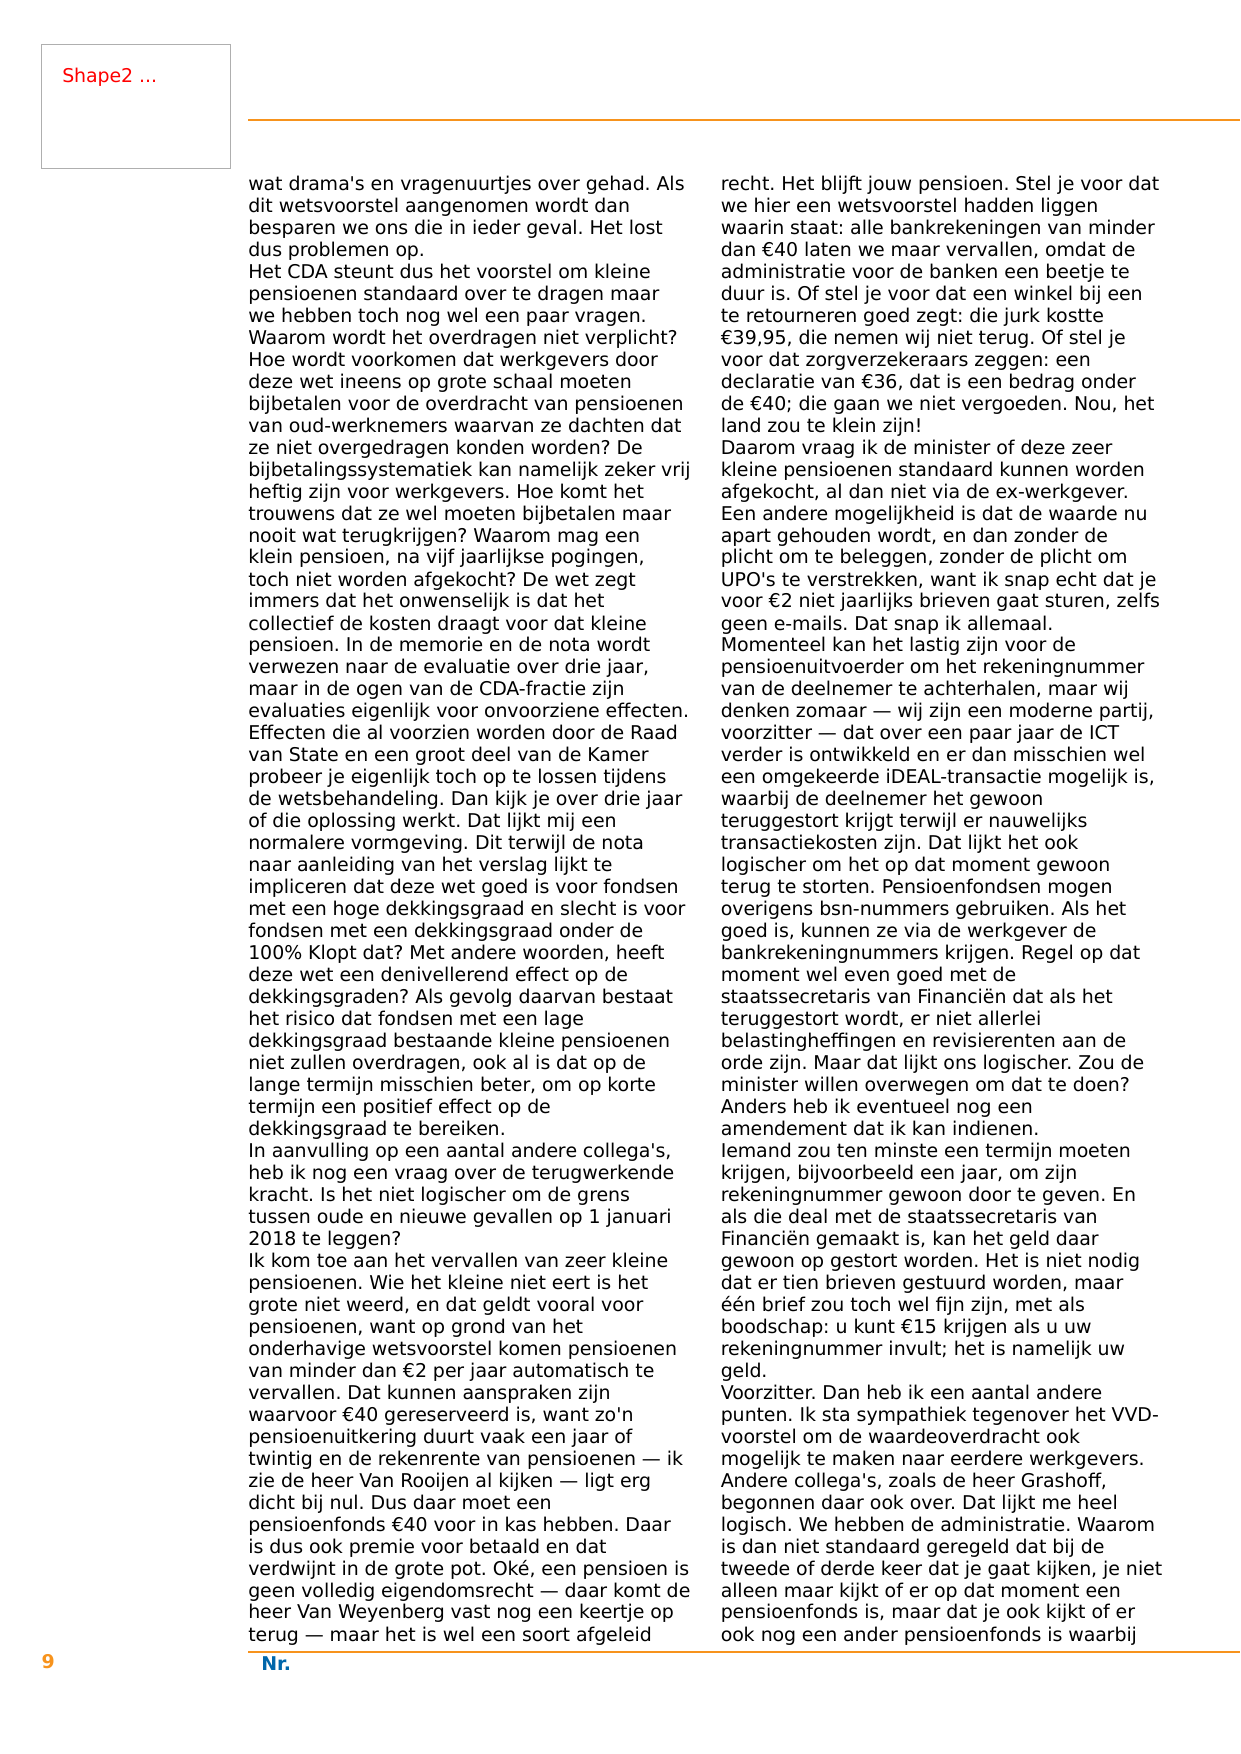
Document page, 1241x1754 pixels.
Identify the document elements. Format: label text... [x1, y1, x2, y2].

text wat drama's en vragenuurtjes over gehad. Als dit wetsvoorstel aangenomen wordt dan besparen we ons die in ieder geval. Het lost dus problemen op. [248, 173, 691, 261]
text Daarom vraag ik de minister of deze zeer kleine pensioenen standaard kunnen worden afgekocht, al dan niet via de ex-werkgever. Een andere mogelijkheid is dat de waarde nu apart gehouden wordt, en dan zonder de plicht om te beleggen, zonder de plicht om UPO's te verstrekken, want ik snap echt dat je voor €2 niet jaarlijks brieven gaat sturen, zelfs geen e-mails. Dat snap ik allemaal. Momenteel kan het lastig zijn voor de pensioenuitvoerder om het rekeningnummer van de deelnemer te achterhalen, maar wij denken zomaar — wij zijn een moderne partij, voorzitter — dat over een paar jaar de ICT verder is ontwikkeld en er dan misschien wel een omgekeerde iDEAL-transactie mogelijk is, waarbij de deelnemer het gewoon teruggestort krijgt terwijl er nauwelijks transactiekosten zijn. Dat lijkt het ook logischer om het op dat moment gewoon terug te storten. Pensioenfondsen mogen overigens bsn-nummers gebruiken. Als het goed is, kunnen ze via de werkgever de bankrekeningnummers krijgen. Regel op dat moment wel even goed met de staatssecretaris van Financiën dat als het teruggestort wordt, er niet allerlei belastingheffingen en revisierenten aan de orde zijn. Maar dat lijkt ons logischer. Zou de minister willen overwegen om dat te doen? Anders heb ik eventueel nog een amendement dat ik kan indienen. [721, 437, 1163, 1140]
text Het CDA steunt dus het voorstel om kleine pensioenen standaard over te dragen maar we hebben toch nog wel een paar vragen. Waarom wordt het overdragen niet verplicht? Hoe wordt voorkomen dat werkgevers door deze wet ineens op grote schaal moeten bijbetalen voor de overdracht van pensioenen van oud-werknemers waarvan ze dachten dat ze niet overgedragen konden worden? De bijbetalingssystematiek kan namelijk zeker vrij heftig zijn voor werkgevers. Hoe komt het trouwens dat ze wel moeten bijbetalen maar nooit wat terugkrijgen? Waarom mag een klein pensioen, na vijf jaarlijkse pogingen, toch niet worden afgekocht? De wet zegt immers dat het onwenselijk is dat het collectief de kosten draagt voor dat kleine pensioen. In de memorie en de nota wordt verwezen naar de evaluatie over drie jaar, maar in de ogen van de CDA-fractie zijn evaluaties eigenlijk voor onvoorziene effecten. Effecten die al voorzien worden door de Raad van State en een groot deel van de Kamer probeer je eigenlijk toch op te lossen tijdens de wetsbehandeling. Dan kijk je over drie jaar of die oplossing werkt. Dat lijkt mij een normalere vormgeving. Dit terwijl de nota naar aanleiding van het verslag lijkt te impliceren dat deze wet goed is voor fondsen met een hoge dekkingsgraad en slecht is voor fondsen met een dekkingsgraad onder de 100% Klopt dat? Met andere woorden, heeft deze wet een denivellerend effect op de dekkingsgraden? Als gevolg daarvan bestaat het risico dat fondsen met een lage dekkingsgraad bestaande kleine pensioenen niet zullen overdragen, ook al is dat op de lange termijn misschien beter, om op korte termijn een positief effect op de dekkingsgraad te bereiken. [248, 261, 691, 1140]
text recht. Het blijft jouw pensioen. Stel je voor dat we hier een wetsvoorstel hadden liggen waarin staat: alle bankrekeningen van minder dan €40 laten we maar vervallen, omdat de administratie voor de banken een beetje te duur is. Of stel je voor dat een winkel bij een te retourneren goed zegt: die jurk kostte €39,95, die nemen wij niet terug. Of stel je voor dat zorgverzekeraars zeggen: een declaratie van €36, dat is een bedrag onder de €40; die gaan we niet vergoeden. Nou, het land zou te klein zijn! [721, 173, 1163, 437]
text Iemand zou ten minste een termijn moeten krijgen, bijvoorbeeld een jaar, om zijn rekeningnummer gewoon door te geven. En als die deal met de staatssecretaris van Financiën gemaakt is, kan het geld daar gewoon op gestort worden. Het is niet nodig dat er tien brieven gestuurd worden, maar één brief zou toch wel fijn zijn, met als boodschap: u kunt €15 krijgen als u uw rekeningnummer invult; het is namelijk uw geld. [721, 1140, 1163, 1382]
text In aanvulling op een aantal andere collega's, heb ik nog een vraag over de terugwerkende kracht. Is het niet logischer om de grens tussen oude en nieuwe gevallen op 1 januari 2018 te leggen? [248, 1140, 691, 1250]
text Voorzitter. Dan heb ik een aantal andere punten. Ik sta sympathiek tegenover het VVD-voorstel om de waardeoverdracht ook mogelijk te maken naar eerdere werkgevers. Andere collega's, zoals de heer Grashoff, begonnen daar ook over. Dat lijkt me heel logisch. We hebben de administratie. Waarom is dan niet standaard geregeld dat bij de tweede of derde keer dat je gaat kijken, je niet alleen maar kijkt of er op dat moment een pensioenfonds is, maar dat je ook kijkt of er ook nog een ander pensioenfonds is waarbij [721, 1382, 1163, 1645]
text Ik kom toe aan het vervallen van zeer kleine pensioenen. Wie het kleine niet eert is het grote niet weerd, en dat geldt vooral voor pensioenen, want op grond van het onderhavige wetsvoorstel komen pensioenen van minder dan €2 per jaar automatisch te vervallen. Dat kunnen aanspraken zijn waarvoor €40 gereserveerd is, want zo'n pensioenuitkering duurt vaak een jaar of twintig en de rekenrente van pensioenen — ik zie de heer Van Rooijen al kijken — ligt erg dicht bij nul. Dus daar moet een pensioenfonds €40 voor in kas hebben. Daar is dus ook premie voor betaald en dat verdwijnt in de grote pot. Oké, een pensioen is geen volledig eigendomsrecht — daar komt de heer Van Weyenberg vast nog een keertje op terug — maar het is wel een soort afgeleid [248, 1250, 691, 1645]
